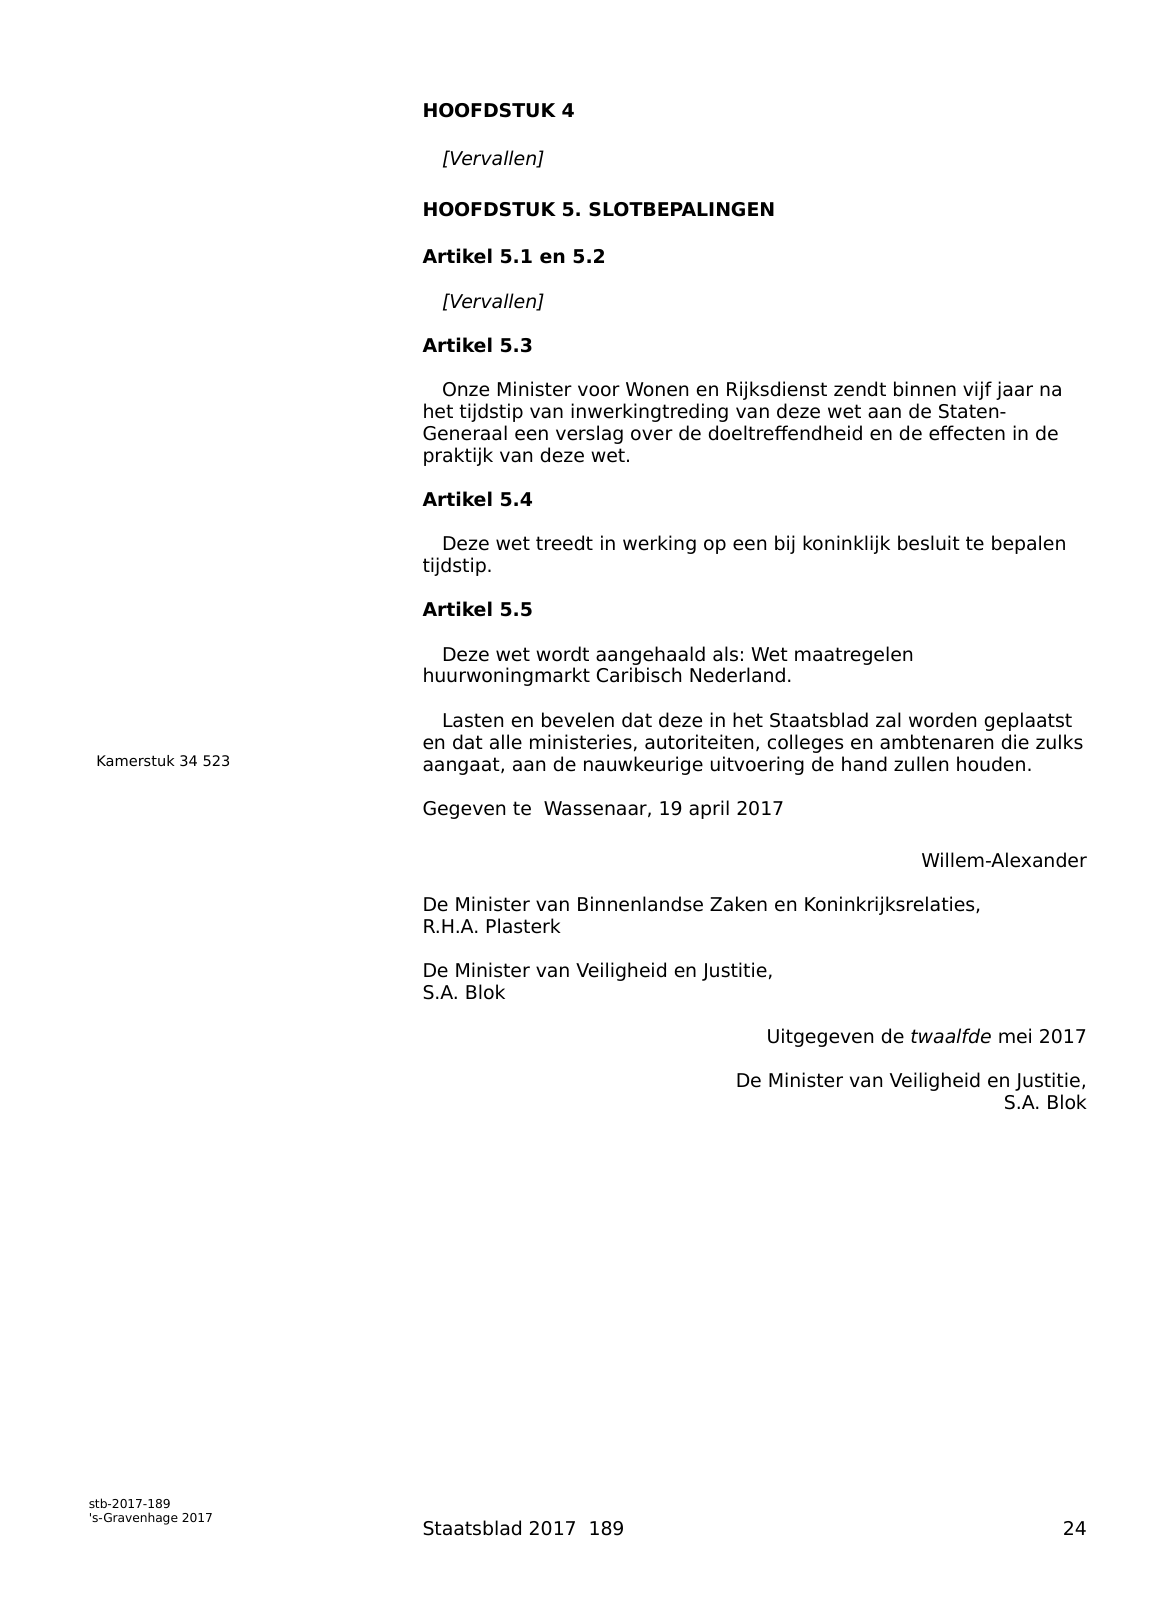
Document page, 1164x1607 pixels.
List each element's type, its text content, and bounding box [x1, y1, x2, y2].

text 's-Gravenhage 2017 [88, 1511, 323, 1525]
text Deze wet wordt aangehaald als: Wet maatregelen huurwoningmarkt Caribisch Nederland. [422, 643, 1087, 687]
text Lasten en bevelen dat deze in het Staatsblad zal worden geplaatst en dat alle ministeries, autoriteiten, colleges en ambtenaren die zulks aangaat, aan de nauwkeurige uitvoering de hand zullen houden. [422, 709, 1087, 776]
subtitle HOOFDSTUK 4 [422, 100, 1087, 122]
text [Vervallen] [422, 291, 1087, 312]
text De Minister van Veiligheid en Justitie, S.A. Blok [422, 1070, 1087, 1114]
text Kamerstuk 34 523 [77, 752, 396, 769]
subtitle Artikel 5.1 en 5.2 [422, 246, 1087, 268]
text Gegeven te Wassenaar, 19 april 2017 [422, 798, 1087, 820]
subtitle Artikel 5.5 [422, 599, 1087, 621]
text Willem-Alexander [422, 850, 1087, 872]
text [Vervallen] [422, 147, 1087, 169]
text Uitgegeven de twaalfde mei 2017 [422, 1026, 1087, 1048]
text De Minister van Veiligheid en Justitie, S.A. Blok [422, 960, 1087, 1004]
text De Minister van Binnenlandse Zaken en Koninkrijksrelaties, R.H.A. Plasterk [422, 894, 1087, 938]
subtitle Artikel 5.4 [422, 489, 1087, 511]
text stb-2017-189 [88, 1497, 323, 1511]
subtitle Artikel 5.3 [422, 335, 1087, 357]
text Onze Minister voor Wonen en Rijksdienst zendt binnen vijf jaar na het tijdstip van inwerkingtreding van deze wet aan de Staten-Generaal een verslag over de doeltreffendheid en de effecten in de praktijk van deze wet. [422, 379, 1087, 467]
subtitle HOOFDSTUK 5. SLOTBEPALINGEN [422, 199, 1087, 221]
text Deze wet treedt in werking op een bij koninklijk besluit te bepalen tijdstip. [422, 533, 1087, 577]
